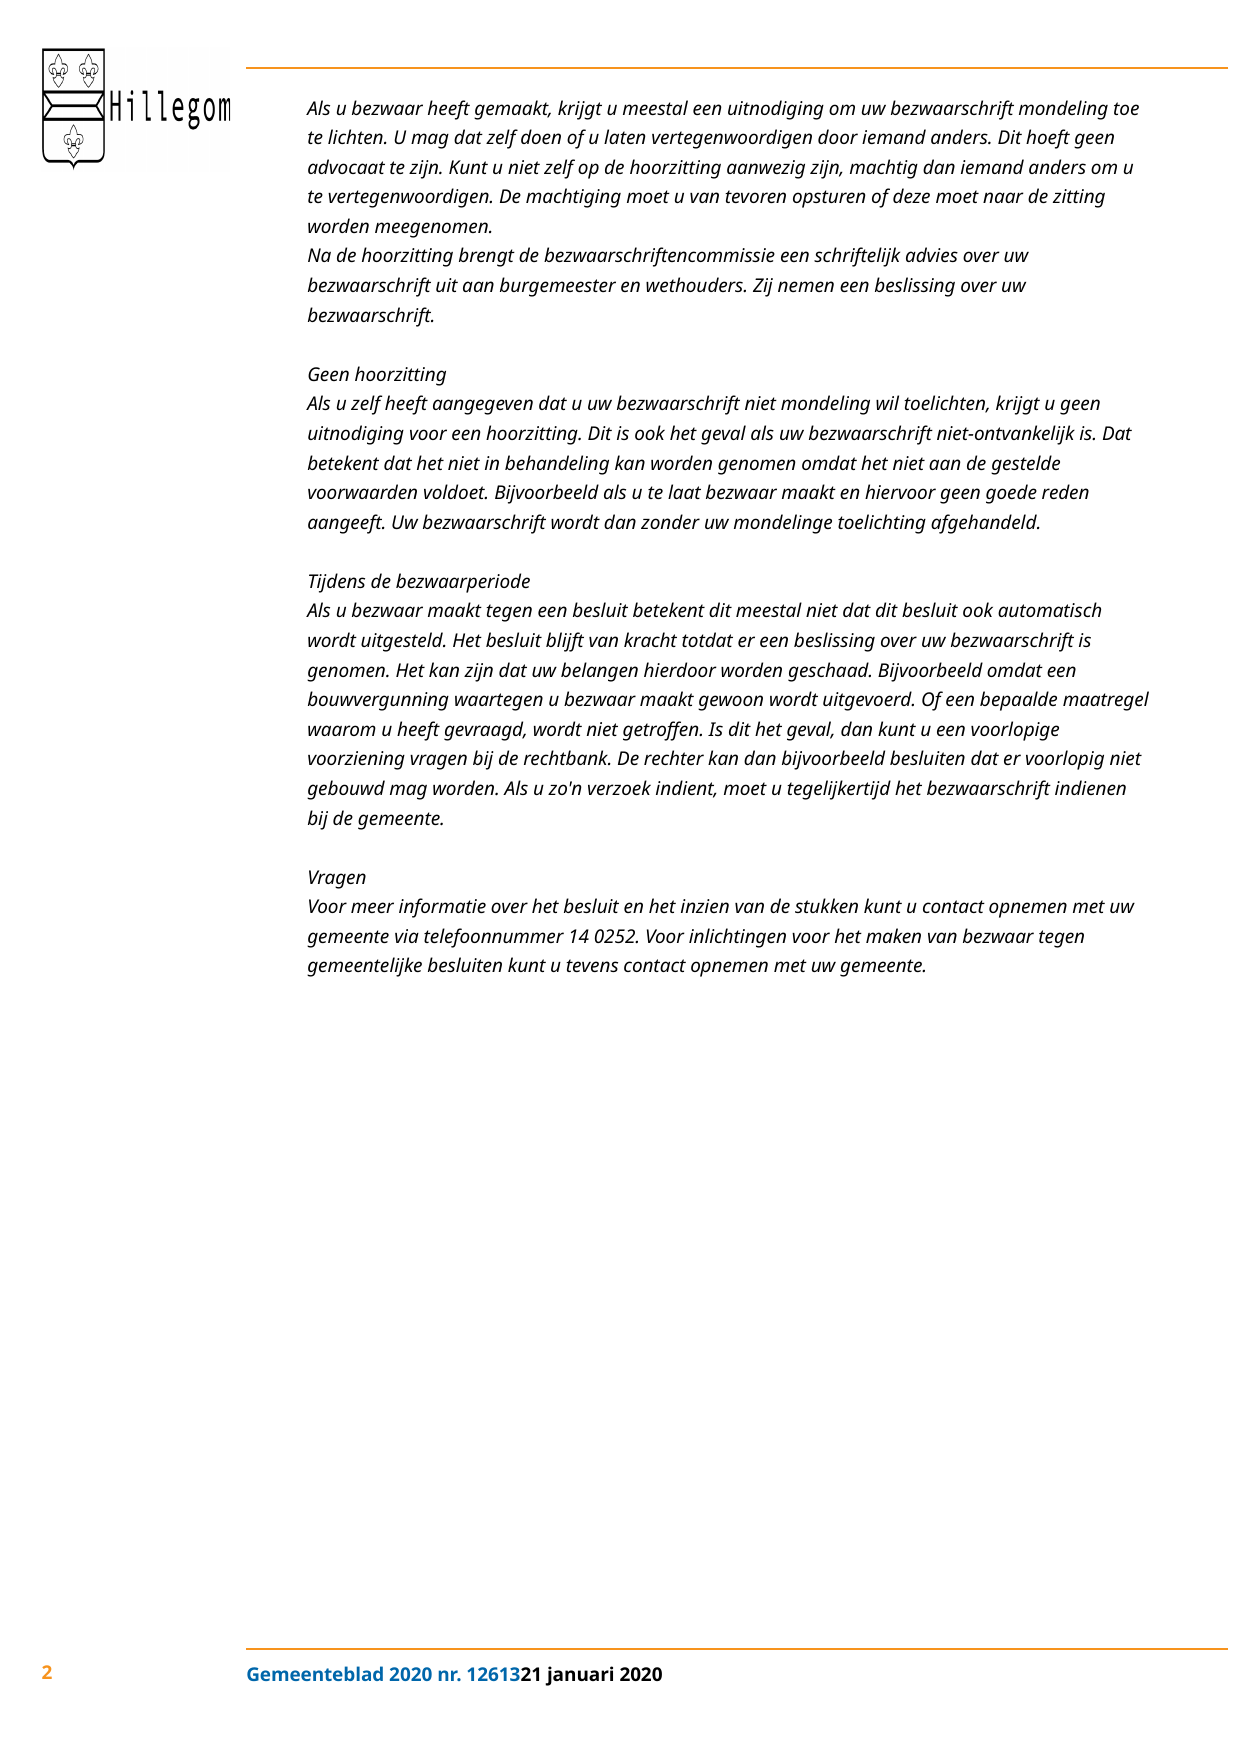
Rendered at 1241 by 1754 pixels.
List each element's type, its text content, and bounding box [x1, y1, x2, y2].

list Tijdens de bezwaarperiode [248, 568, 1152, 594]
list Als u zelf heeft aangegeven dat u uw bezwaarschrift niet mondeling wil toelichten, krijgt u geen uitnodiging voor een hoorzitting. Dit is ook het geval als uw bezwaarschrift niet-ontvankelijk is. Dat betekent dat het niet in behandeling kan worden genomen omdat het niet aan de gestelde voorwaarden voldoet. Bijvoorbeeld als u te laat bezwaar maakt en hiervoor geen goede reden aangeeft. Uw bezwaarschrift wordt dan zonder uw mondelinge toelichting afgehandeld. [248, 391, 1152, 535]
list Voor meer informatie over het besluit en het inzien van de stukken kunt u contact opnemen met uw gemeente via telefoonnummer 14 0252. Voor inlichtingen voor het maken van bezwaar tegen gemeentelijke besluiten kunt u tevens contact opnemen met uw gemeente. [248, 893, 1152, 978]
picture [41, 47, 231, 172]
list Geen hoorzitting [248, 361, 1152, 387]
list Vragen [248, 864, 1152, 890]
list Na de hoorzitting brengt de bezwaarschriftencommissie een schriftelijk advies over uw bezwaarschrift uit aan burgemeester en wethouders. Zij nemen een beslissing over uw bezwaarschrift. [248, 243, 1152, 328]
list Als u bezwaar maakt tegen een besluit betekent dit meestal niet dat dit besluit ook automatisch wordt uitgesteld. Het besluit blijft van kracht totdat er een beslissing over uw bezwaarschrift is genomen. Het kan zijn dat uw belangen hierdoor worden geschaad. Bijvoorbeeld omdat een bouwvergunning waartegen u bezwaar maakt gewoon wordt uitgevoerd. Of een bepaalde maatregel waarom u heeft gevraagd, wordt niet getroffen. Is dit het geval, dan kunt u een voorlopige voorziening vragen bij de rechtbank. De rechter kan dan bijvoorbeeld besluiten dat er voorlopig niet gebouwd mag worden. Als u zo'n verzoek indient, moet u tegelijkertijd het bezwaarschrift indienen bij de gemeente. [248, 598, 1152, 831]
list Als u bezwaar heeft gemaakt, krijgt u meestal een uitnodiging om uw bezwaarschrift mondeling toe te lichten. U mag dat zelf doen of u laten vertegenwoordigen door iemand anders. Dit hoeft geen advocaat te zijn. Kunt u niet zelf op de hoorzitting aanwezig zijn, machtig dan iemand anders om u te vertegenwoordigen. De machtiging moet u van tevoren opsturen of deze moet naar de zitting worden meegenomen. [248, 95, 1152, 239]
